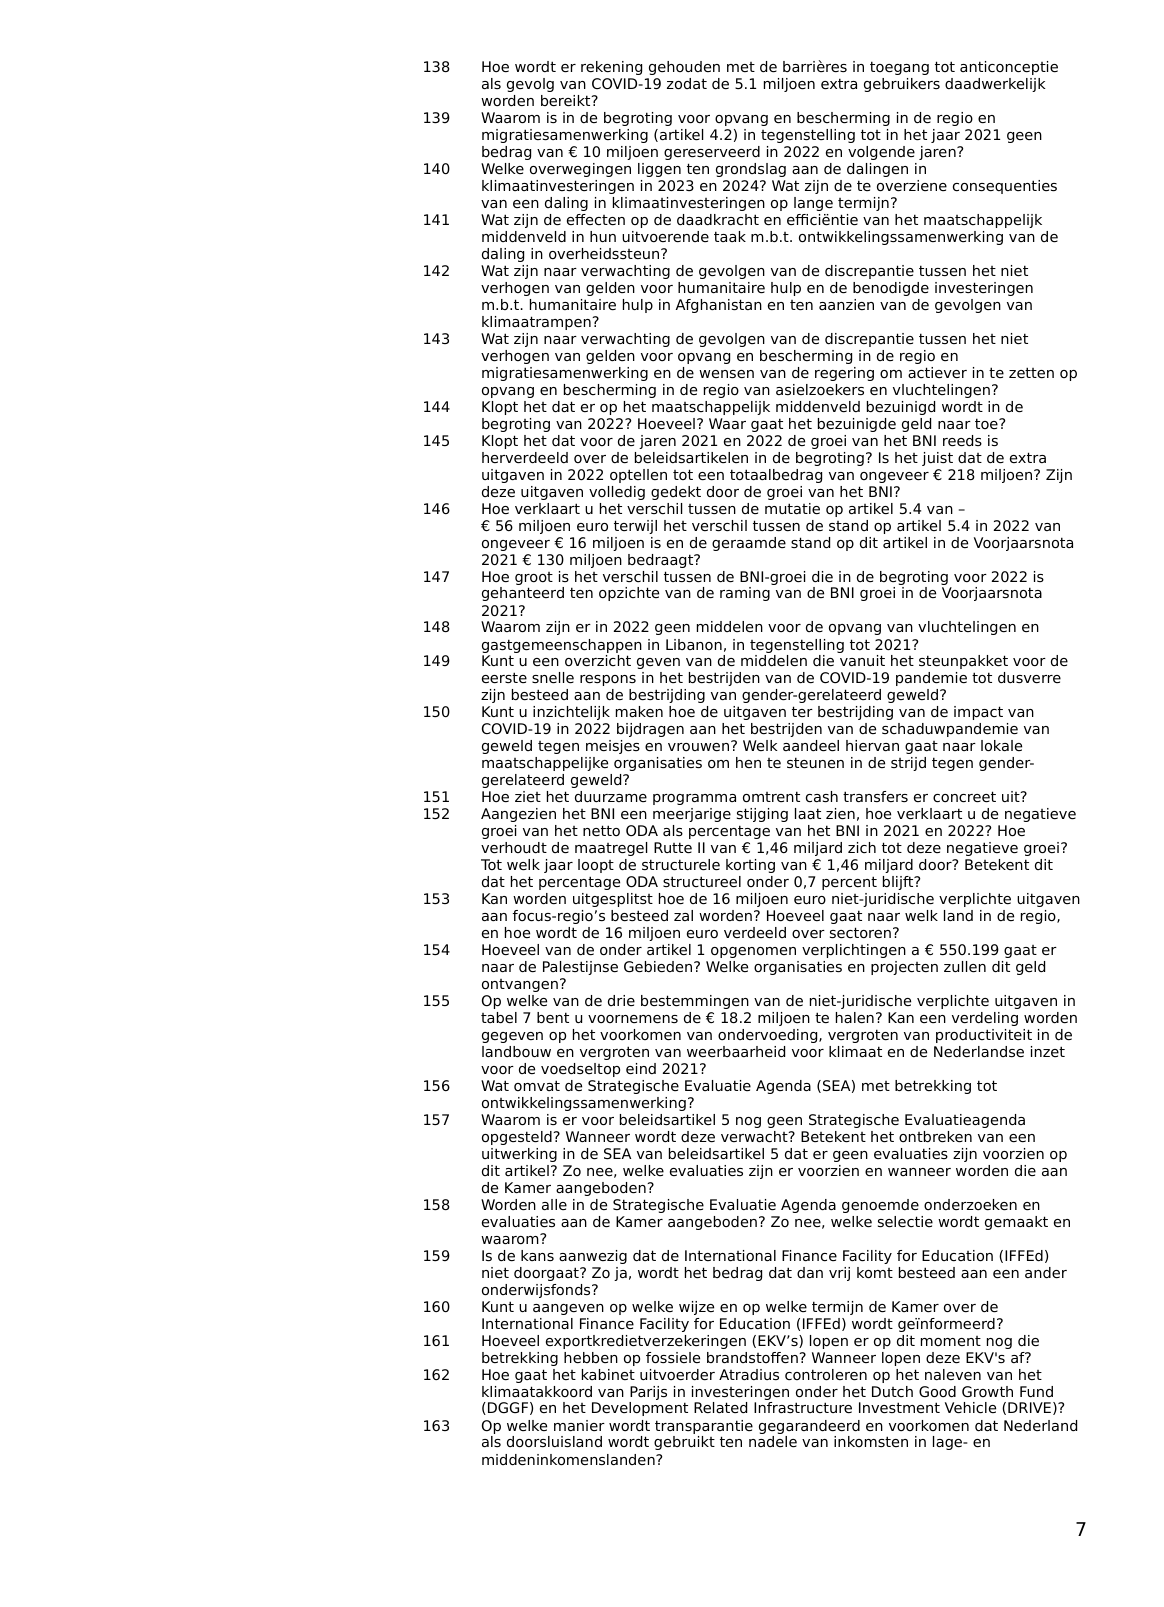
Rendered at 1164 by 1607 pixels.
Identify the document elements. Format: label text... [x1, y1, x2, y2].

table_cell Kunt u inzichtelijk maken hoe de uitgaven ter bestrijding van de impact van COVID-19 in 2022 bijdragen aan het bestrijden van de schaduwpandemie van geweld tegen meisjes en vrouwen? Welk aandeel hiervan gaat naar lokale maatschappelijke organisaties om hen te steunen in de strijd tegen gender-gerelateerd geweld? [475, 704, 1087, 789]
table_cell Op welke van de drie bestemmingen van de niet-juridische verplichte uitgaven in tabel 7 bent u voornemens de € 18.2 miljoen te halen? Kan een verdeling worden gegeven op het voorkomen van ondervoeding, vergroten van productiviteit in de landbouw en vergroten van weerbaarheid voor klimaat en de Nederlandse inzet voor de voedseltop eind 2021? [475, 993, 1087, 1078]
table_cell 138 [422, 59, 475, 110]
table_cell 152 [422, 806, 475, 891]
table_cell 155 [422, 993, 475, 1078]
table_cell 143 [422, 331, 475, 399]
table_cell 148 [422, 619, 475, 653]
table_cell Worden alle in de Strategische Evaluatie Agenda genoemde onderzoeken en evaluaties aan de Kamer aangeboden? Zo nee, welke selectie wordt gemaakt en waarom? [475, 1197, 1087, 1248]
table_cell 160 [422, 1299, 475, 1332]
table_cell Hoe verklaart u het verschil tussen de mutatie op artikel 5.4 van – € 56 miljoen euro terwijl het verschil tussen de stand op artikel 5.4 in 2022 van ongeveer € 16 miljoen is en de geraamde stand op dit artikel in de Voorjaarsnota 2021 € 130 miljoen bedraagt? [475, 501, 1087, 568]
table_cell Is de kans aanwezig dat de International Finance Facility for Education (IFFEd) niet doorgaat? Zo ja, wordt het bedrag dat dan vrij komt besteed aan een ander onderwijsfonds? [475, 1248, 1087, 1298]
table_cell 144 [422, 399, 475, 433]
table_cell 140 [422, 161, 475, 212]
table_cell 154 [422, 942, 475, 993]
table_cell 139 [422, 110, 475, 161]
table_cell Hoe ziet het duurzame programma omtrent cash transfers er concreet uit? [475, 789, 1087, 806]
table_cell 151 [422, 789, 475, 806]
table_cell 149 [422, 653, 475, 704]
table_cell 159 [422, 1248, 475, 1298]
table_cell Kunt u een overzicht geven van de middelen die vanuit het steunpakket voor de eerste snelle respons in het bestrijden van de COVID-19 pandemie tot dusverre zijn besteed aan de bestrijding van gender-gerelateerd geweld? [475, 653, 1087, 704]
table_cell Hoe wordt er rekening gehouden met de barrières in toegang tot anticonceptie als gevolg van COVID-19 zodat de 5.1 miljoen extra gebruikers daadwerkelijk worden bereikt? [475, 59, 1087, 110]
table_cell 158 [422, 1197, 475, 1248]
table_cell Waarom is er voor beleidsartikel 5 nog geen Strategische Evaluatieagenda opgesteld? Wanneer wordt deze verwacht? Betekent het ontbreken van een uitwerking in de SEA van beleidsartikel 5 dat er geen evaluaties zijn voorzien op dit artikel? Zo nee, welke evaluaties zijn er voorzien en wanneer worden die aan de Kamer aangeboden? [475, 1112, 1087, 1197]
table_cell Wat zijn de effecten op de daadkracht en efficiëntie van het maatschappelijk middenveld in hun uitvoerende taak m.b.t. ontwikkelingssamenwerking van de daling in overheidssteun? [475, 212, 1087, 263]
table_cell Wat omvat de Strategische Evaluatie Agenda (SEA) met betrekking tot ontwikkelingssamenwerking? [475, 1078, 1087, 1112]
table_cell Klopt het dat voor de jaren 2021 en 2022 de groei van het BNI reeds is herverdeeld over de beleidsartikelen in de begroting? Is het juist dat de extra uitgaven in 2022 optellen tot een totaalbedrag van ongeveer € 218 miljoen? Zijn deze uitgaven volledig gedekt door de groei van het BNI? [475, 433, 1087, 501]
table_cell Waarom zijn er in 2022 geen middelen voor de opvang van vluchtelingen en gastgemeenschappen in Libanon, in tegenstelling tot 2021? [475, 619, 1087, 653]
table_cell Hoe gaat het kabinet uitvoerder Atradius controleren op het naleven van het klimaatakkoord van Parijs in investeringen onder het Dutch Good Growth Fund (DGGF) en het Development Related Infrastructure Investment Vehicle (DRIVE)? [475, 1366, 1087, 1417]
table_cell 156 [422, 1078, 475, 1112]
table_cell 145 [422, 433, 475, 501]
table_cell 157 [422, 1112, 475, 1197]
table_cell 162 [422, 1366, 475, 1417]
table_cell 150 [422, 704, 475, 789]
table_cell Wat zijn naar verwachting de gevolgen van de discrepantie tussen het niet verhogen van gelden voor humanitaire hulp en de benodigde investeringen m.b.t. humanitaire hulp in Afghanistan en ten aanzien van de gevolgen van klimaatrampen? [475, 263, 1087, 331]
table_cell Wat zijn naar verwachting de gevolgen van de discrepantie tussen het niet verhogen van gelden voor opvang en bescherming in de regio en migratiesamenwerking en de wensen van de regering om actiever in te zetten op opvang en bescherming in de regio van asielzoekers en vluchtelingen? [475, 331, 1087, 399]
table_cell Hoeveel exportkredietverzekeringen (EKV’s) lopen er op dit moment nog die betrekking hebben op fossiele brandstoffen? Wanneer lopen deze EKV's af? [475, 1333, 1087, 1366]
table_cell 163 [422, 1418, 475, 1468]
table_cell Op welke manier wordt transparantie gegarandeerd en voorkomen dat Nederland als doorsluisland wordt gebruikt ten nadele van inkomsten in lage- en middeninkomenslanden? [475, 1418, 1087, 1468]
table_cell Hoe groot is het verschil tussen de BNI-groei die in de begroting voor 2022 is gehanteerd ten opzichte van de raming van de BNI groei in de Voorjaarsnota 2021? [475, 569, 1087, 619]
table_cell Kunt u aangeven op welke wijze en op welke termijn de Kamer over de International Finance Facility for Education (IFFEd) wordt geïnformeerd? [475, 1299, 1087, 1332]
table_cell Klopt het dat er op het maatschappelijk middenveld bezuinigd wordt in de begroting van 2022? Hoeveel? Waar gaat het bezuinigde geld naar toe? [475, 399, 1087, 433]
table_cell Hoeveel van de onder artikel 1 opgenomen verplichtingen a € 550.199 gaat er naar de Palestijnse Gebieden? Welke organisaties en projecten zullen dit geld ontvangen? [475, 942, 1087, 993]
table_cell 147 [422, 569, 475, 619]
table_cell 146 [422, 501, 475, 568]
table_cell 141 [422, 212, 475, 263]
table_cell Kan worden uitgesplitst hoe de 16 miljoen euro niet-juridische verplichte uitgaven aan focus-regio’s besteed zal worden? Hoeveel gaat naar welk land in de regio, en hoe wordt de 16 miljoen euro verdeeld over sectoren? [475, 891, 1087, 942]
table_cell 142 [422, 263, 475, 331]
table_cell 161 [422, 1333, 475, 1366]
table_cell Waarom is in de begroting voor opvang en bescherming in de regio en migratiesamenwerking (artikel 4.2) in tegenstelling tot in het jaar 2021 geen bedrag van € 10 miljoen gereserveerd in 2022 en volgende jaren? [475, 110, 1087, 161]
table_cell Aangezien het BNI een meerjarige stijging laat zien, hoe verklaart u de negatieve groei van het netto ODA als percentage van het BNI in 2021 en 2022? Hoe verhoudt de maatregel Rutte II van € 1,46 miljard zich tot deze negatieve groei? Tot welk jaar loopt de structurele korting van € 1,46 miljard door? Betekent dit dat het percentage ODA structureel onder 0,7 percent blijft? [475, 806, 1087, 891]
table_cell Welke overwegingen liggen ten grondslag aan de dalingen in klimaatinvesteringen in 2023 en 2024? Wat zijn de te overziene consequenties van een daling in klimaatinvesteringen op lange termijn? [475, 161, 1087, 212]
table_cell 153 [422, 891, 475, 942]
